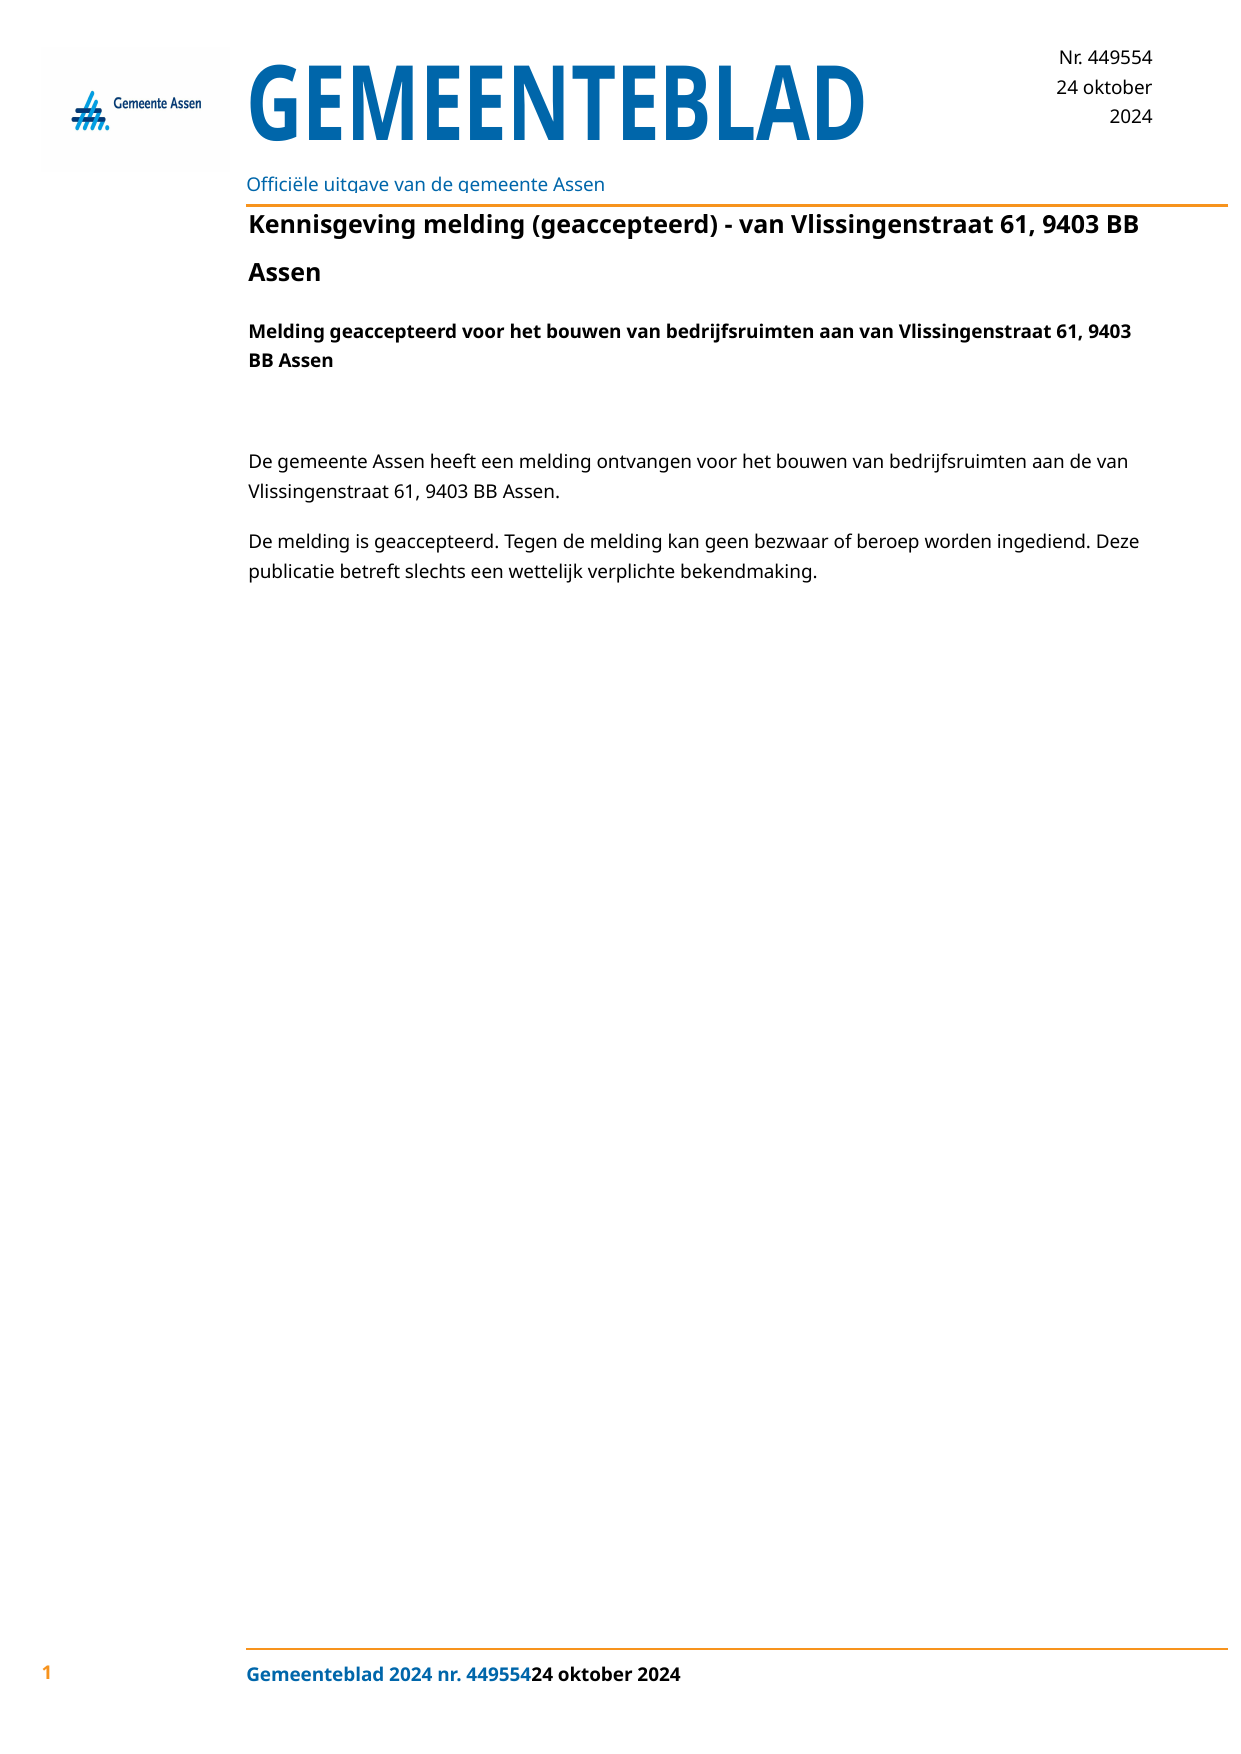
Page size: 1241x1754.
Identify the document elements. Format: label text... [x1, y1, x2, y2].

text Kennisgeving melding (geaccepteerd) - van Vlissingenstraat 61, 9403 BB Assen [248, 207, 1152, 288]
text De gemeente Assen heeft een melding ontvangen voor het bouwen van bedrijfsruimten aan de van Vlissingenstraat 61, 9403 BB Assen. [248, 448, 1152, 504]
text De melding is geaccepteerd. Tegen de melding kan geen bezwaar of beroep worden ingediend. Deze publicatie betreft slechts een wettelijk verplichte bekendmaking. [248, 528, 1152, 584]
text Melding geaccepteerd voor het bouwen van bedrijfsruimten aan van Vlissingenstraat 61, 9403 BB Assen [248, 318, 1152, 373]
picture [41, 47, 231, 172]
